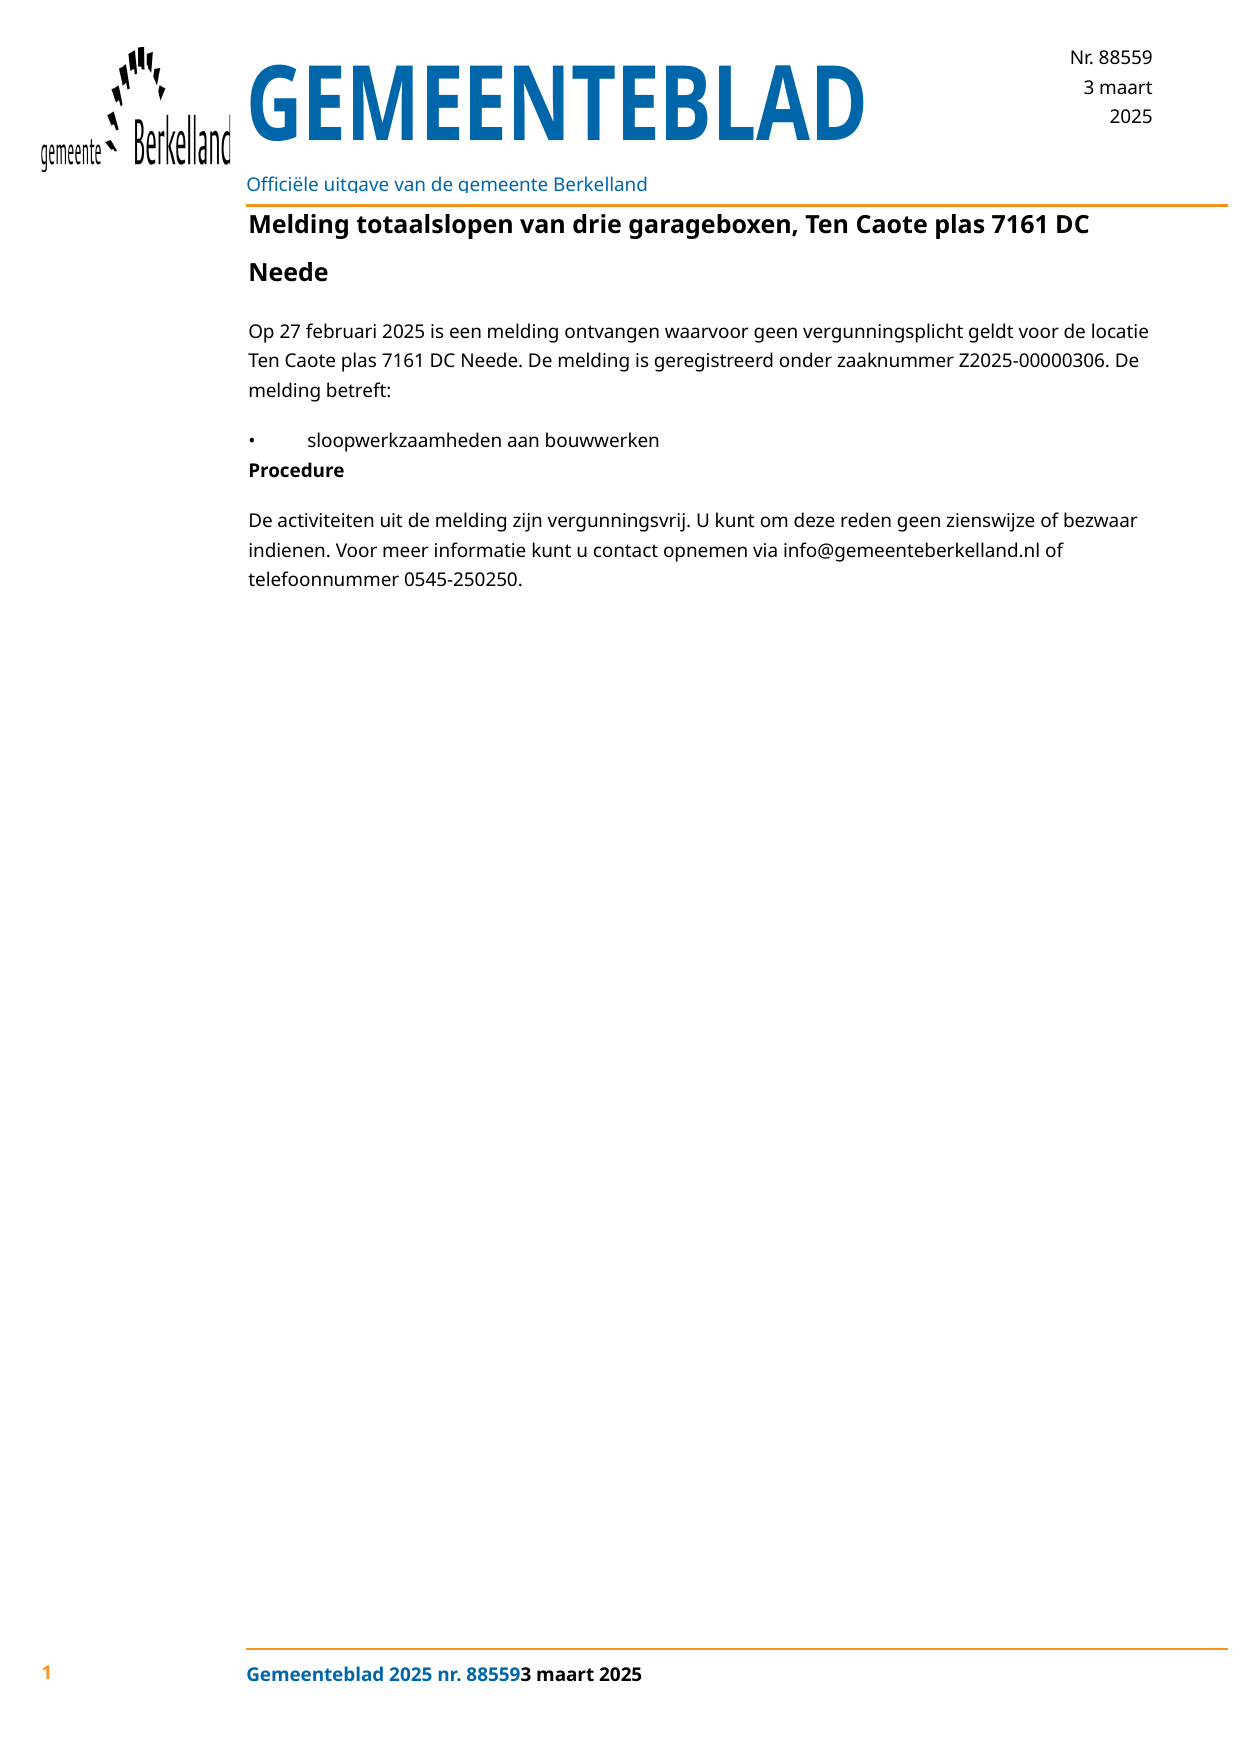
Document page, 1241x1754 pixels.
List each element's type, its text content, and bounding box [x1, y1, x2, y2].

text Melding totaalslopen van drie garageboxen, Ten Caote plas 7161 DC Neede [248, 207, 1152, 288]
list sloopwerkzaamheden aan bouwwerken [248, 427, 1152, 453]
picture [41, 47, 231, 172]
text Procedure [248, 457, 1152, 483]
text De activiteiten uit de melding zijn vergunningsvrij. U kunt om deze reden geen zienswijze of bezwaar indienen. Voor meer informatie kunt u contact opnemen via info@gemeenteberkelland.nl of telefoonnummer 0545-250250. [248, 507, 1152, 592]
text Op 27 februari 2025 is een melding ontvangen waarvoor geen vergunningsplicht geldt voor de locatie Ten Caote plas 7161 DC Neede. De melding is geregistreerd onder zaaknummer Z2025-00000306. De melding betreft: [248, 318, 1152, 403]
